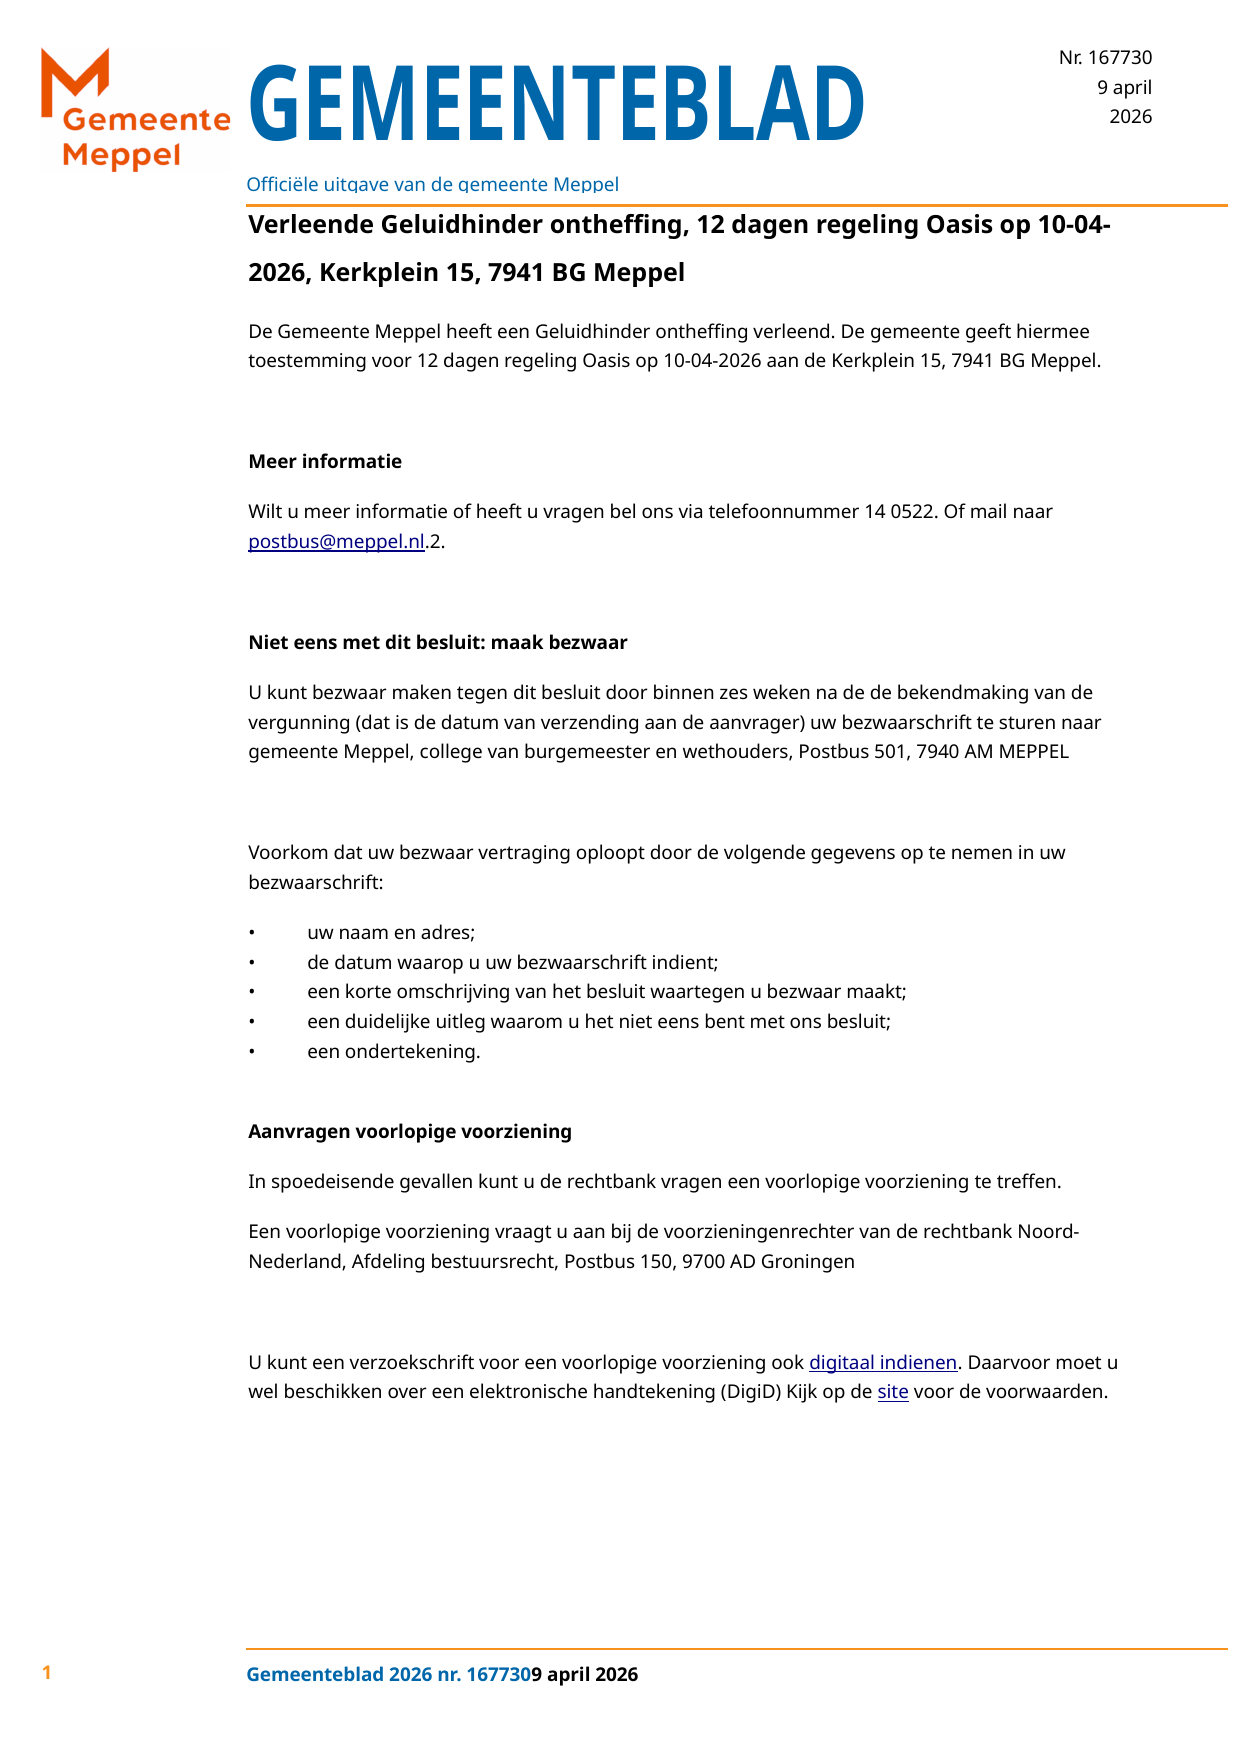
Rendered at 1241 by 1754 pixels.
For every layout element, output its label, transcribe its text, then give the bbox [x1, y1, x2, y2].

list een korte omschrijving van het besluit waartegen u bezwaar maakt; [248, 979, 1152, 1004]
text Een voorlopige voorziening vraagt u aan bij de voorzieningenrechter van de rechtbank Noord-Nederland, Afdeling bestuursrecht, Postbus 150, 9700 AD Groningen [248, 1219, 1152, 1274]
picture [41, 47, 231, 172]
list de datum waarop u uw bezwaarschrift indient; [248, 949, 1152, 975]
text Niet eens met dit besluit: maak bezwaar [248, 629, 1152, 655]
text Verleende Geluidhinder ontheffing, 12 dagen regeling Oasis op 10-04-2026, Kerkplein 15, 7941 BG Meppel [248, 207, 1152, 288]
text U kunt bezwaar maken tegen dit besluit door binnen zes weken na de de bekendmaking van de vergunning (dat is de datum van verzending aan de aanvrager) uw bezwaarschrift te sturen naar gemeente Meppel, college van burgemeester en wethouders, Postbus 501, 7940 AM MEPPEL [248, 679, 1152, 764]
text Aanvragen voorlopige voorziening [248, 1118, 1152, 1144]
text Voorkom dat uw bezwaar vertraging oploopt door de volgende gegevens op te nemen in uw bezwaarschrift: [248, 839, 1152, 895]
text Meer informatie [248, 448, 1152, 474]
text In spoedeisende gevallen kunt u de rechtbank vragen een voorlopige voorziening te treffen. [248, 1168, 1152, 1194]
text U kunt een verzoekschrift voor een voorlopige voorziening ook digitaal indienen. Daarvoor moet u wel beschikken over een elektronische handtekening (DigiD) Kijk op de site voor de voorwaarden. [248, 1349, 1152, 1404]
text Wilt u meer informatie of heeft u vragen bel ons via telefoonnummer 14 0522. Of mail naar postbus@meppel.nl.2. [248, 499, 1152, 554]
list uw naam en adres; [248, 919, 1152, 945]
list een ondertekening. [248, 1038, 1152, 1064]
list een duidelijke uitleg waarom u het niet eens bent met ons besluit; [248, 1008, 1152, 1034]
text De Gemeente Meppel heeft een Geluidhinder ontheffing verleend. De gemeente geeft hiermee toestemming voor 12 dagen regeling Oasis op 10-04-2026 aan de Kerkplein 15, 7941 BG Meppel. [248, 318, 1152, 373]
